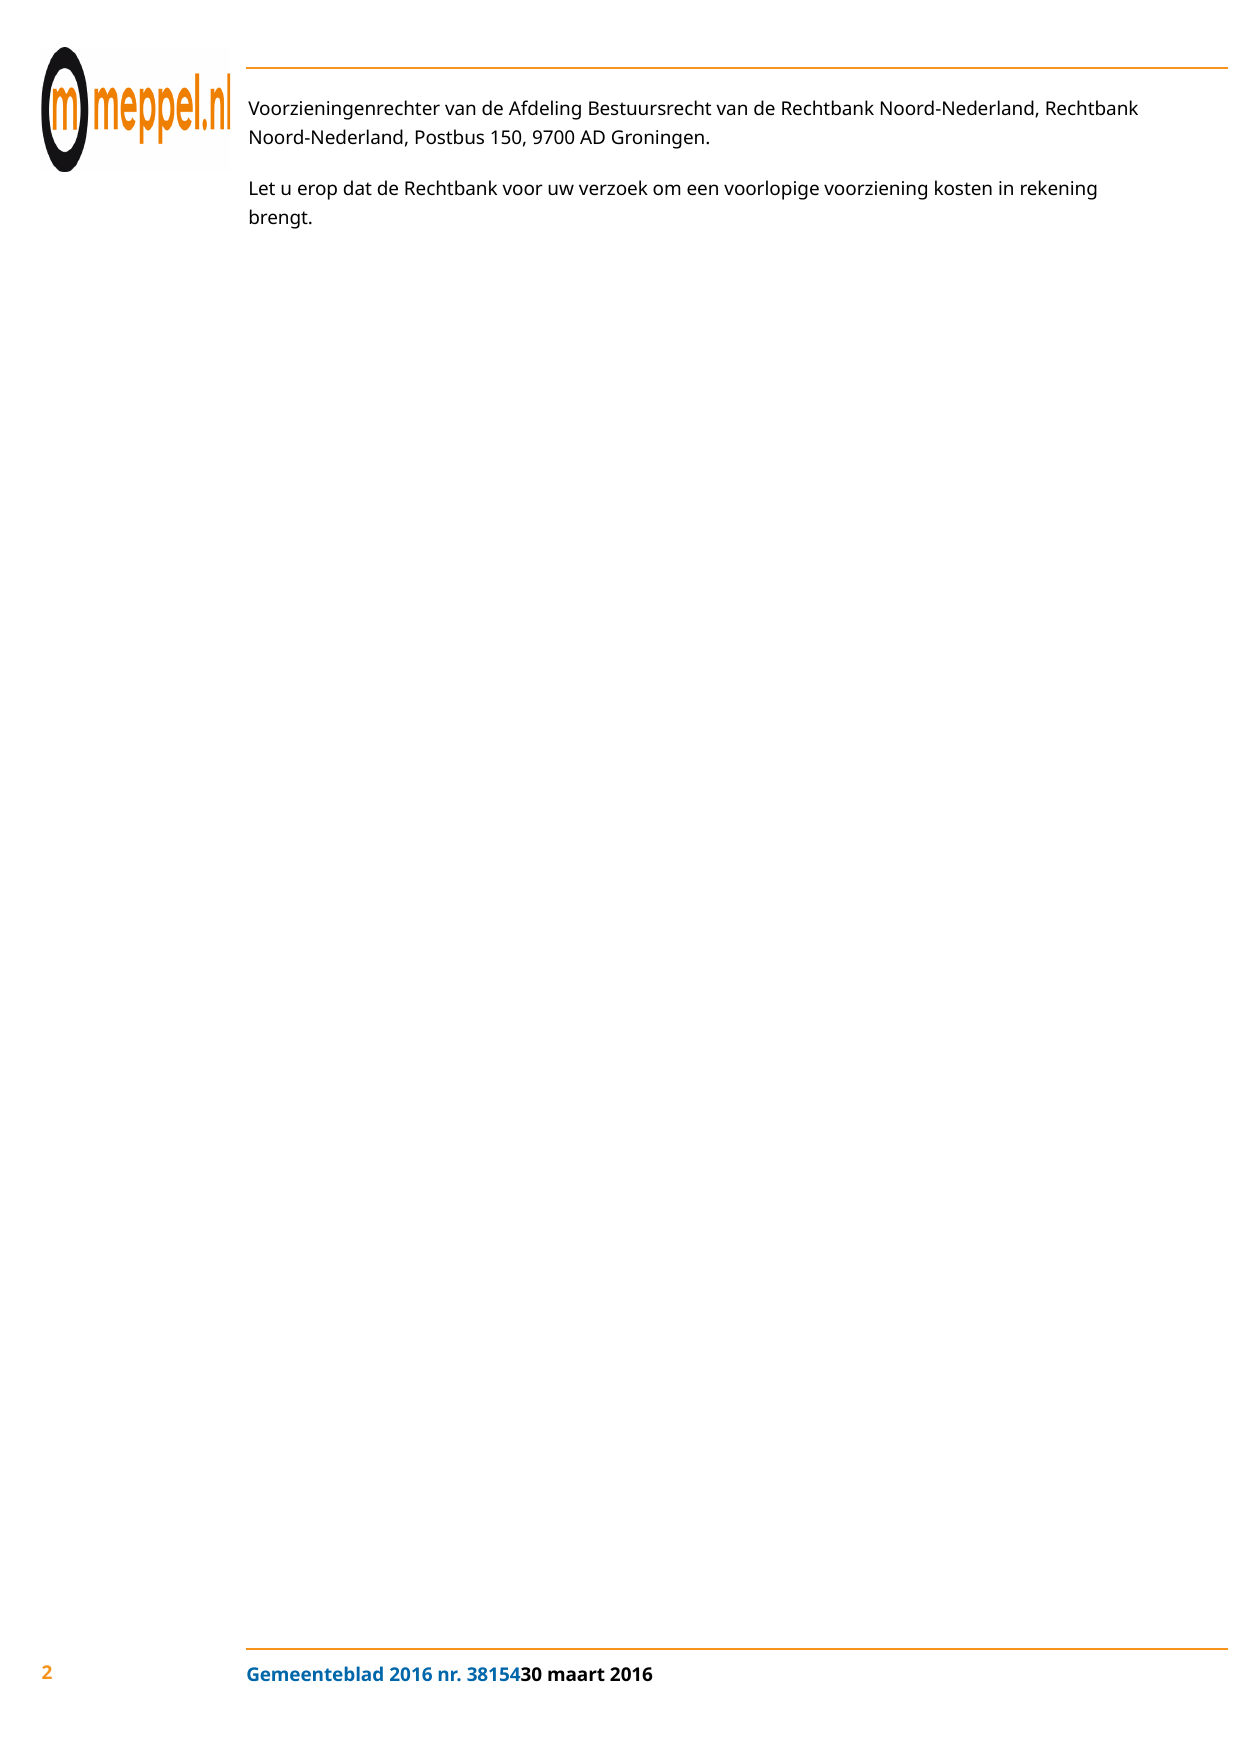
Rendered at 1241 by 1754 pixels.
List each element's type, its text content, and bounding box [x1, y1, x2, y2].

text Let u erop dat de Rechtbank voor uw verzoek om een voorlopige voorziening kosten in rekening brengt. [248, 175, 1152, 230]
picture [41, 47, 231, 172]
text Voorzieningenrechter van de Afdeling Bestuursrecht van de Rechtbank Noord-Nederland, Rechtbank Noord-Nederland, Postbus 150, 9700 AD Groningen. [248, 95, 1152, 150]
